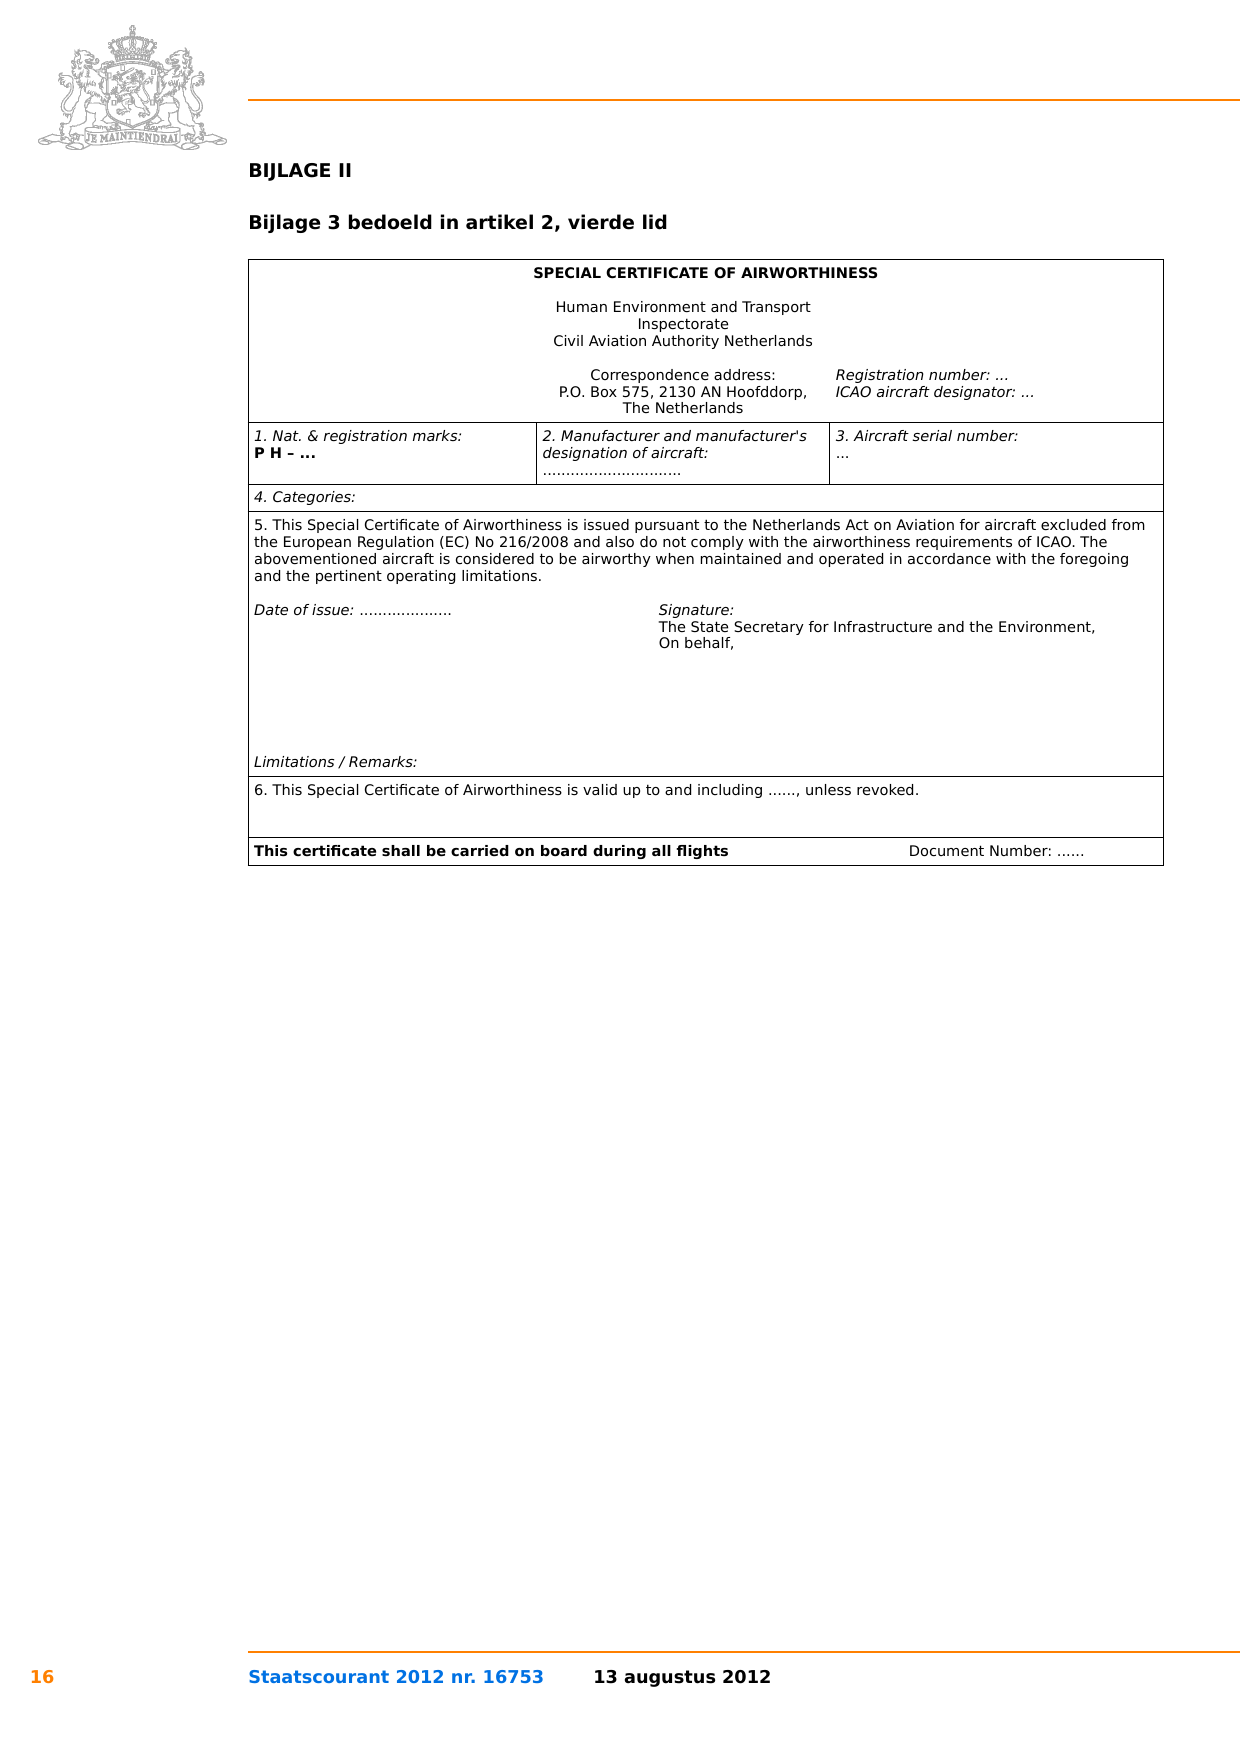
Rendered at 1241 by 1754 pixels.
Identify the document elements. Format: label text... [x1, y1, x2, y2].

table_cell [830, 299, 1163, 349]
table_cell [249, 350, 536, 366]
table_cell [830, 282, 1163, 298]
table_cell Correspondence address: P.O. Box 575, 2130 AN Hoofddorp, The Netherlands [536, 366, 829, 422]
table_cell [249, 282, 536, 298]
table_cell [249, 799, 1163, 816]
table_cell [249, 816, 1163, 837]
table_cell [653, 703, 1163, 720]
table_cell 5. This Special Certificate of Airworthiness is issued pursuant to the Netherlands Act on Aviation for aircraft excluded from the European Regulation (EC) No 216/2008 and also do not comply with the airworthiness requirements of ICAO. The abovementioned aircraft is considered to be airworthy when maintained and operated in accordance with the foregoing and the pertinent operating limitations. [249, 512, 1163, 584]
picture [38, 25, 227, 150]
table_cell [536, 282, 829, 298]
table_cell [653, 754, 1163, 776]
table_cell Date of issue: .................... [249, 601, 653, 652]
table_cell 2. Manufacturer and manufacturer's designation of aircraft: .............................. [537, 423, 829, 483]
table_cell [536, 350, 829, 366]
table_cell [249, 585, 1163, 601]
table_cell Signature: The State Secretary for Infrastructure and the Environment, On behalf, [653, 601, 1163, 652]
table_cell [249, 669, 653, 686]
subtitle Bijlage 3 bedoeld in artikel 2, vierde lid [248, 212, 1163, 234]
table_header SPECIAL CERTIFICATE OF AIRWORTHINESS [249, 260, 1163, 282]
table_cell [653, 686, 1163, 703]
table_cell [830, 350, 1163, 366]
table_cell Registration number: ... ICAO aircraft designator: ... [830, 366, 1163, 422]
table_cell [249, 653, 653, 669]
table_cell [653, 737, 1163, 754]
table_cell [249, 737, 653, 754]
table_cell [653, 653, 1163, 669]
table_cell 3. Aircraft serial number: ... [830, 423, 1163, 483]
table_cell 1. Nat. & registration marks: P H – ... [249, 423, 536, 483]
table_cell [653, 720, 1163, 737]
table_cell 4. Categories: [249, 485, 1163, 511]
table_cell [249, 299, 536, 349]
table_cell [249, 686, 653, 703]
table_cell [249, 366, 536, 422]
table_cell This certificate shall be carried on board during all flights [249, 838, 829, 865]
subtitle BIJLAGE II [248, 160, 1163, 182]
table_cell [653, 669, 1163, 686]
table_cell [249, 703, 653, 720]
table_cell Document Number: ...... [830, 838, 1163, 865]
table_cell Limitations / Remarks: [249, 754, 653, 776]
table_cell [249, 720, 653, 737]
table_cell 6. This Special Certificate of Airworthiness is valid up to and including ......, unless revoked. [249, 777, 1163, 799]
table_cell Human Environment and Transport Inspectorate Civil Aviation Authority Netherlands [536, 299, 829, 349]
